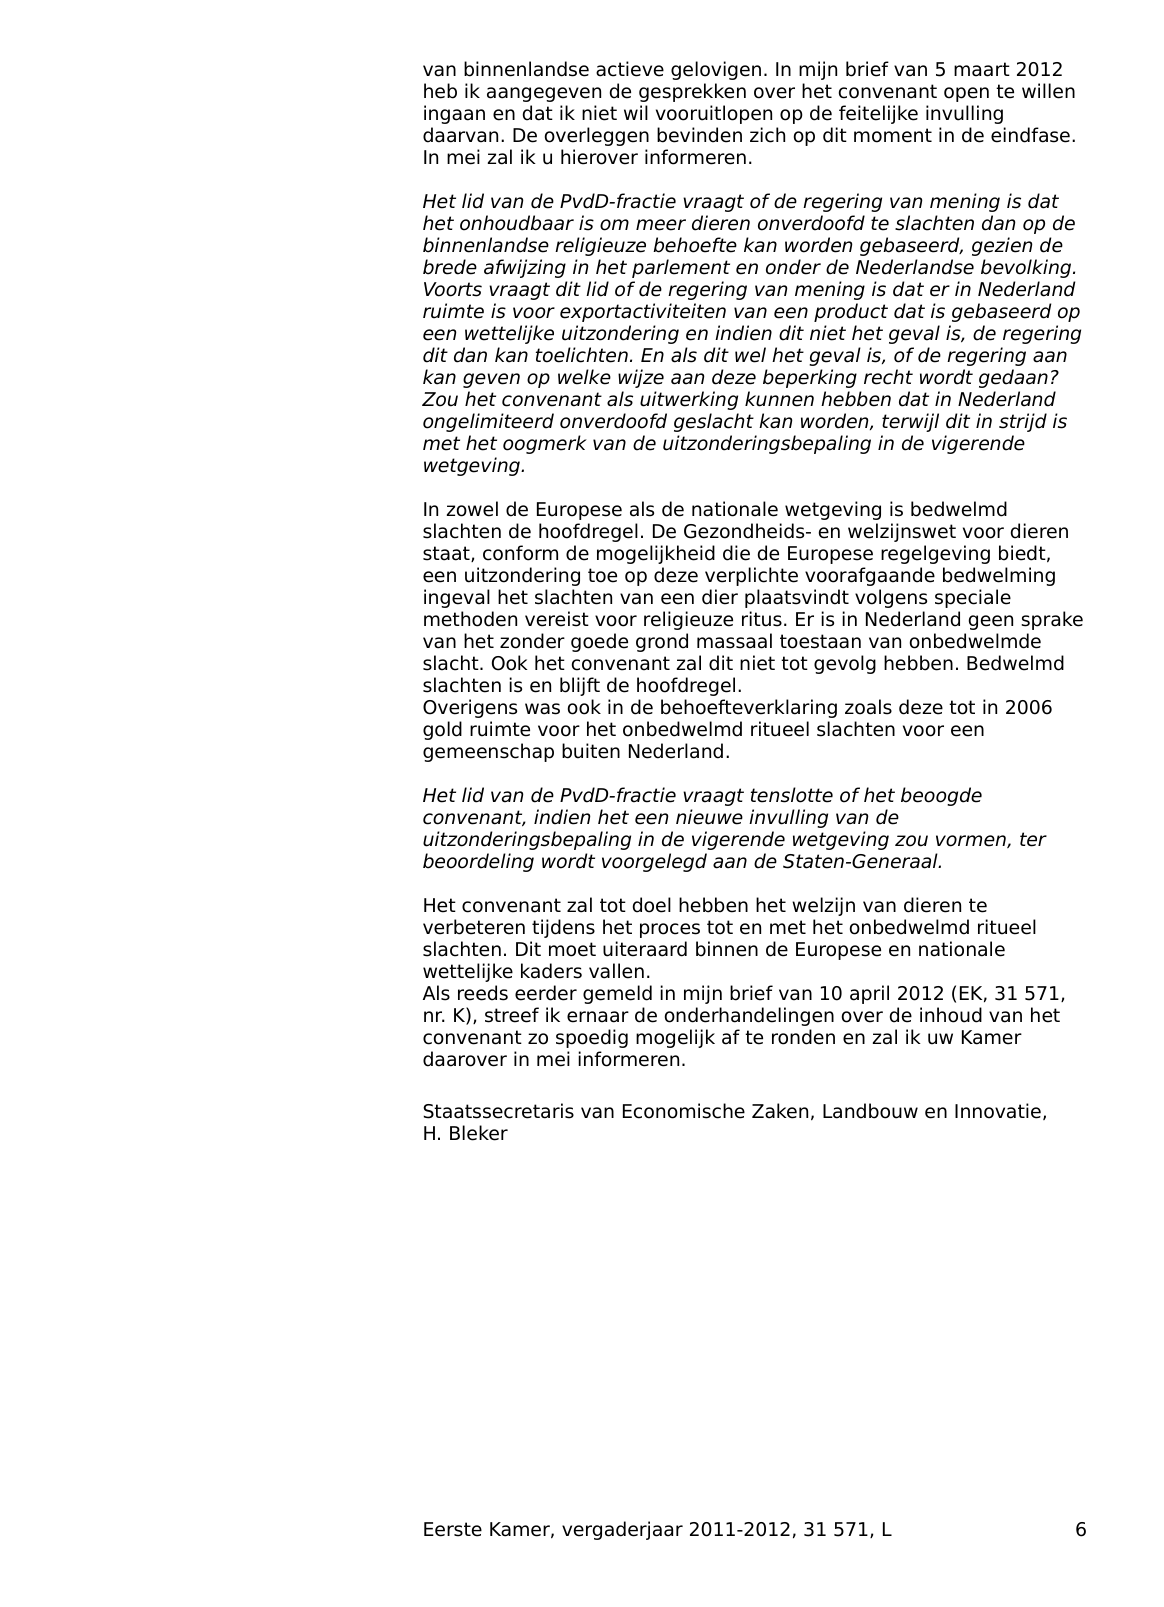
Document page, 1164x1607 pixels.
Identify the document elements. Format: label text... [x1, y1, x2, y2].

text Overigens was ook in de behoefteverklaring zoals deze tot in 2006 gold ruimte voor het onbedwelmd ritueel slachten voor een gemeenschap buiten Nederland. [422, 697, 1087, 763]
text Het convenant zal tot doel hebben het welzijn van dieren te verbeteren tijdens het proces tot en met het onbedwelmd ritueel slachten. Dit moet uiteraard binnen de Europese en nationale wettelijke kaders vallen. [422, 895, 1087, 983]
text Het lid van de PvdD-fractie vraagt tenslotte of het beoogde convenant, indien het een nieuwe invulling van de uitzonderingsbepaling in de vigerende wetgeving zou vormen, ter beoordeling wordt voorgelegd aan de Staten-Generaal. [422, 785, 1087, 873]
text Als reeds eerder gemeld in mijn brief van 10 april 2012 (EK, 31 571, nr. K), streef ik ernaar de onderhandelingen over de inhoud van het convenant zo spoedig mogelijk af te ronden en zal ik uw Kamer daarover in mei informeren. [422, 983, 1087, 1071]
text Voorts vraagt dit lid of de regering van mening is dat er in Nederland ruimte is voor exportactiviteiten van een product dat is gebaseerd op een wettelijke uitzondering en indien dit niet het geval is, de regering dit dan kan toelichten. En als dit wel het geval is, of de regering aan kan geven op welke wijze aan deze beperking recht wordt gedaan? Zou het convenant als uitwerking kunnen hebben dat in Nederland ongelimiteerd onverdoofd geslacht kan worden, terwijl dit in strijd is met het oogmerk van de uitzonderingsbepaling in de vigerende wetgeving. [422, 279, 1087, 477]
text Staatssecretaris van Economische Zaken, Landbouw en Innovatie, H. Bleker [422, 1101, 1087, 1145]
text In zowel de Europese als de nationale wetgeving is bedwelmd slachten de hoofdregel. De Gezondheids- en welzijnswet voor dieren staat, conform de mogelijkheid die de Europese regelgeving biedt, een uitzondering toe op deze verplichte voorafgaande bedwelming ingeval het slachten van een dier plaatsvindt volgens speciale methoden vereist voor religieuze ritus. Er is in Nederland geen sprake van het zonder goede grond massaal toestaan van onbedwelmde slacht. Ook het convenant zal dit niet tot gevolg hebben. Bedwelmd slachten is en blijft de hoofdregel. [422, 499, 1087, 697]
text Het lid van de PvdD-fractie vraagt of de regering van mening is dat het onhoudbaar is om meer dieren onverdoofd te slachten dan op de binnenlandse religieuze behoefte kan worden gebaseerd, gezien de brede afwijzing in het parlement en onder de Nederlandse bevolking. [422, 191, 1087, 279]
text van binnenlandse actieve gelovigen. In mijn brief van 5 maart 2012 heb ik aangegeven de gesprekken over het convenant open te willen ingaan en dat ik niet wil vooruitlopen op de feitelijke invulling daarvan. De overleggen bevinden zich op dit moment in de eindfase. In mei zal ik u hierover informeren. [422, 59, 1087, 169]
